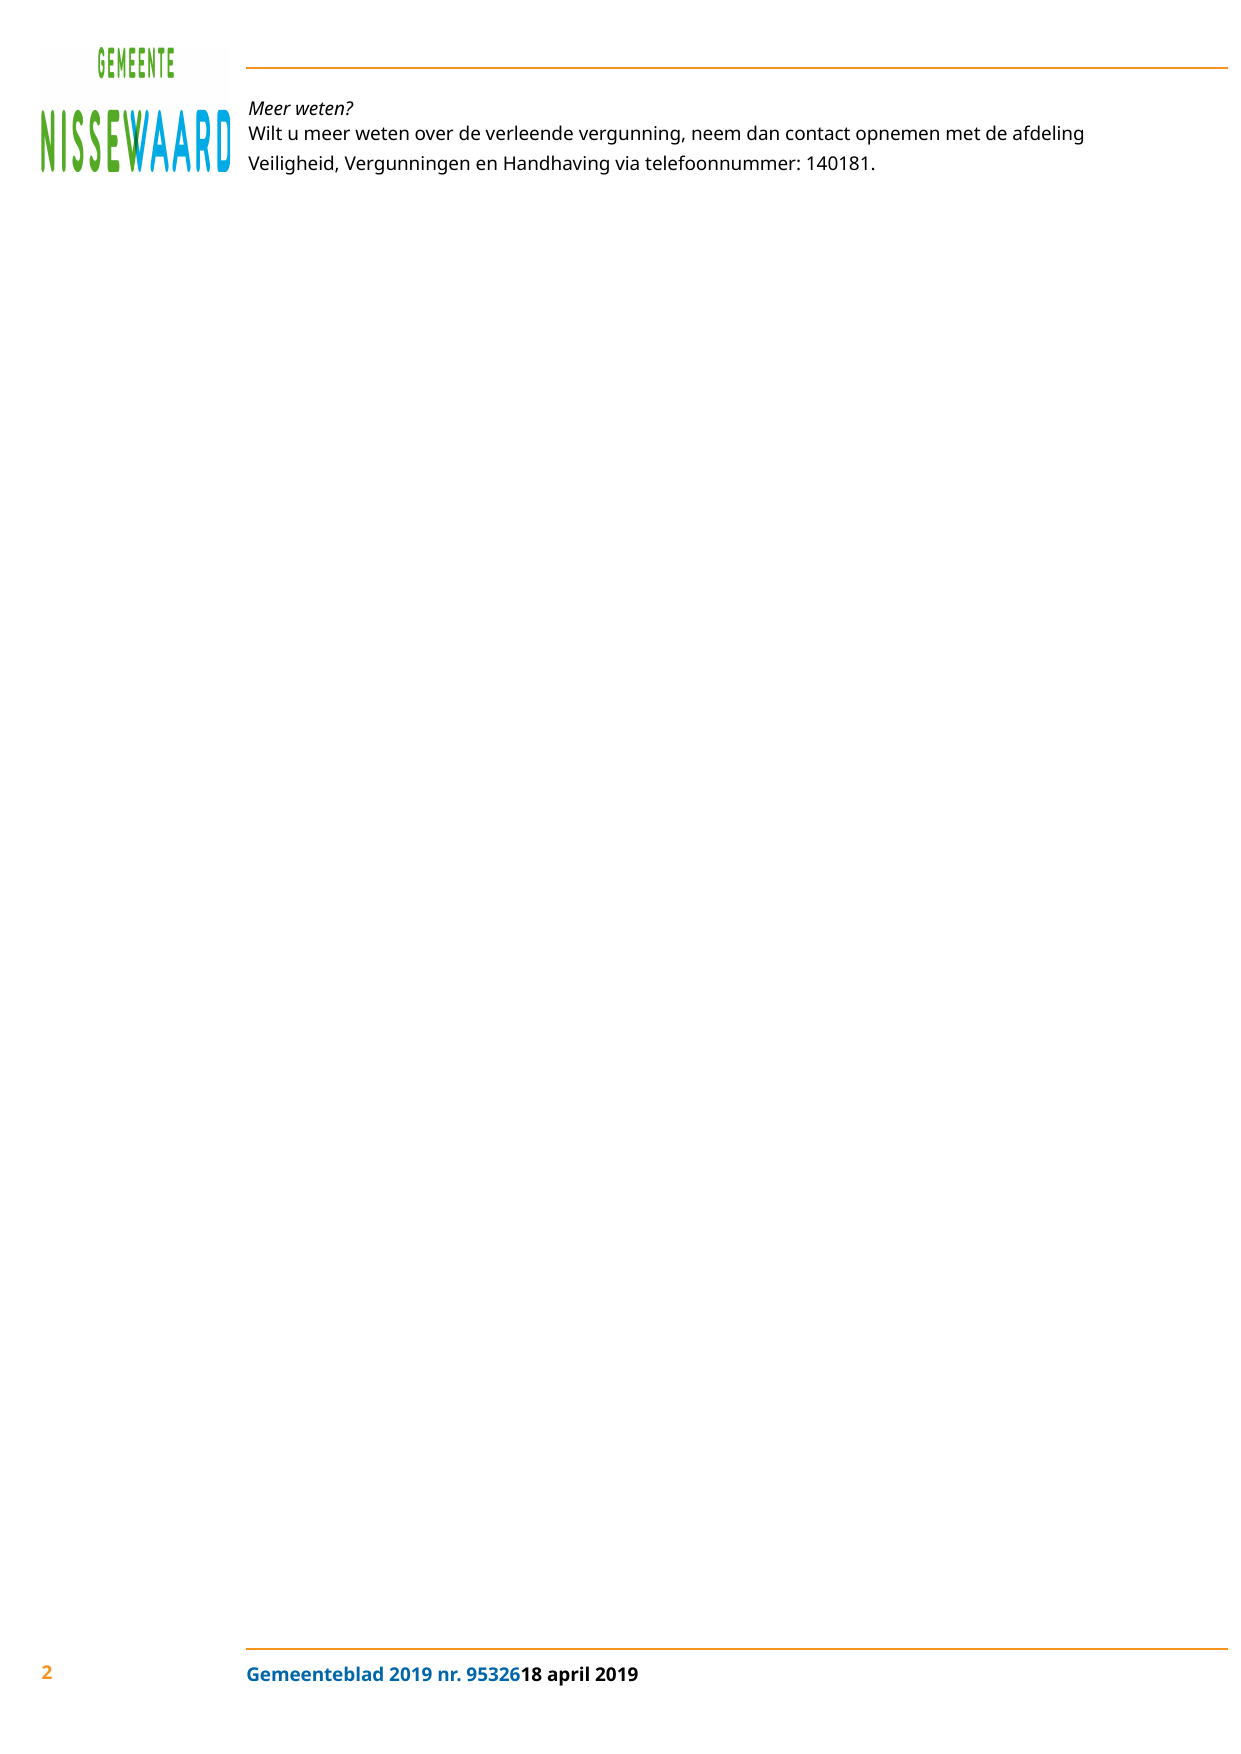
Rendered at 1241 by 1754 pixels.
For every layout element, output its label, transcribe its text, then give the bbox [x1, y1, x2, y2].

picture [222, 122, 227, 160]
picture [41, 47, 231, 172]
picture [201, 122, 206, 138]
text Meer weten? [248, 95, 1152, 121]
picture [200, 151, 206, 172]
picture [176, 157, 187, 172]
picture [154, 157, 165, 172]
text Wilt u meer weten over de verleende vergunning, neem dan contact opnemen met de afdeling Veiligheid, Vergunningen en Handhaving via telefoonnummer: 140181. [248, 121, 1152, 176]
